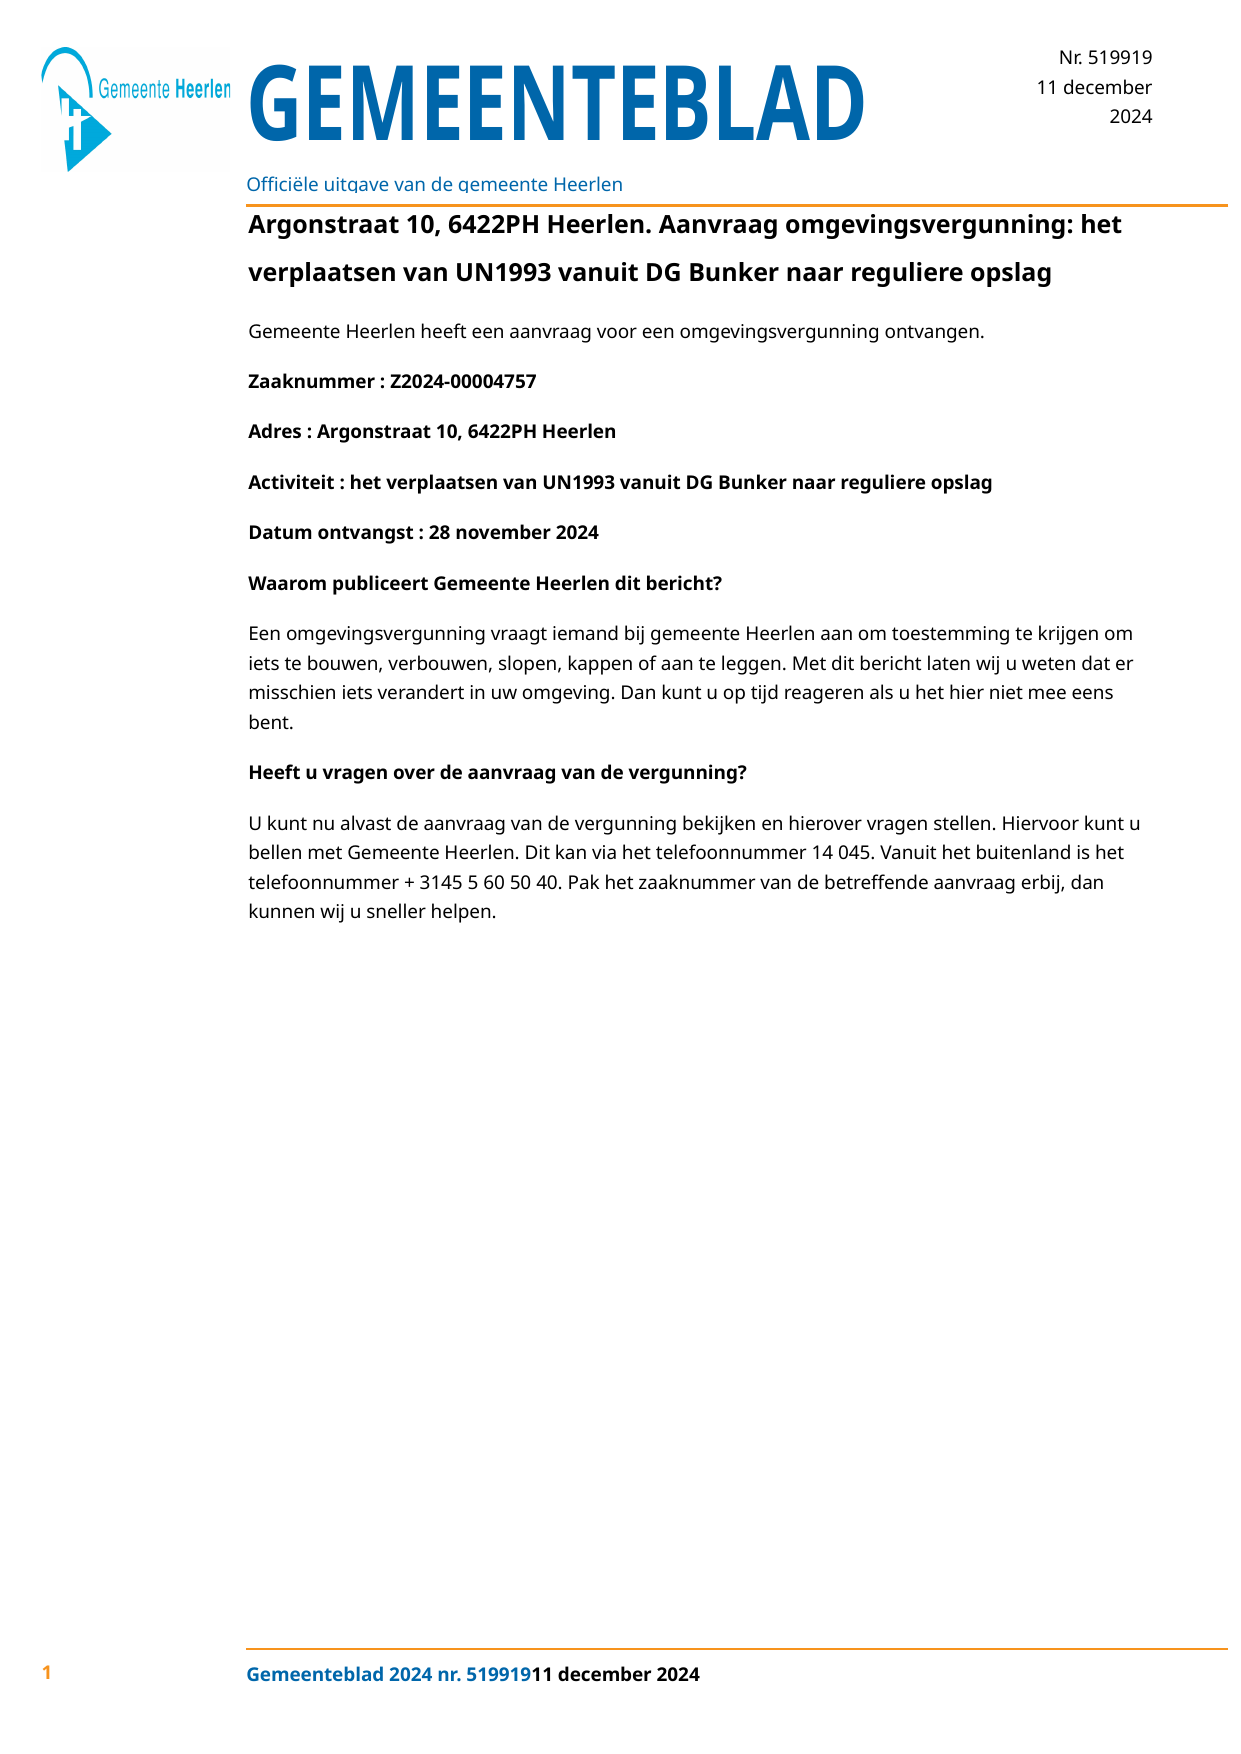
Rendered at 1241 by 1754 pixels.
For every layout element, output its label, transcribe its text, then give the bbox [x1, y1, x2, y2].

text Datum ontvangst : 28 november 2024 [248, 519, 1152, 545]
picture [41, 47, 231, 172]
text Een omgevingsvergunning vraagt iemand bij gemeente Heerlen aan om toestemming te krijgen om iets te bouwen, verbouwen, slopen, kappen of aan te leggen. Met dit bericht laten wij u weten dat er misschien iets verandert in uw omgeving. Dan kunt u op tijd reageren als u het hier niet mee eens bent. [248, 620, 1152, 735]
picture [41, 47, 59, 70]
text Waarom publiceert Gemeente Heerlen dit bericht? [248, 570, 1152, 596]
text Argonstraat 10, 6422PH Heerlen. Aanvraag omgevingsvergunning: het verplaatsen van UN1993 vanuit DG Bunker naar reguliere opslag [248, 207, 1152, 288]
text U kunt nu alvast de aanvraag van de vergunning bekijken en hierover vragen stellen. Hiervoor kunt u bellen met Gemeente Heerlen. Dit kan via het telefoonnummer 14 045. Vanuit het buitenland is het telefoonnummer + 3145 5 60 50 40. Pak het zaaknummer van de betreffende aanvraag erbij, dan kunnen wij u sneller helpen. [248, 810, 1152, 924]
text Heeft u vragen over de aanvraag van de vergunning? [248, 759, 1152, 785]
text Zaaknummer : Z2024-00004757 [248, 368, 1152, 394]
text Adres : Argonstraat 10, 6422PH Heerlen [248, 419, 1152, 444]
text Activiteit : het verplaatsen van UN1993 vanuit DG Bunker naar reguliere opslag [248, 469, 1152, 495]
text Gemeente Heerlen heeft een aanvraag voor een omgevingsvergunning ontvangen. [248, 318, 1152, 344]
